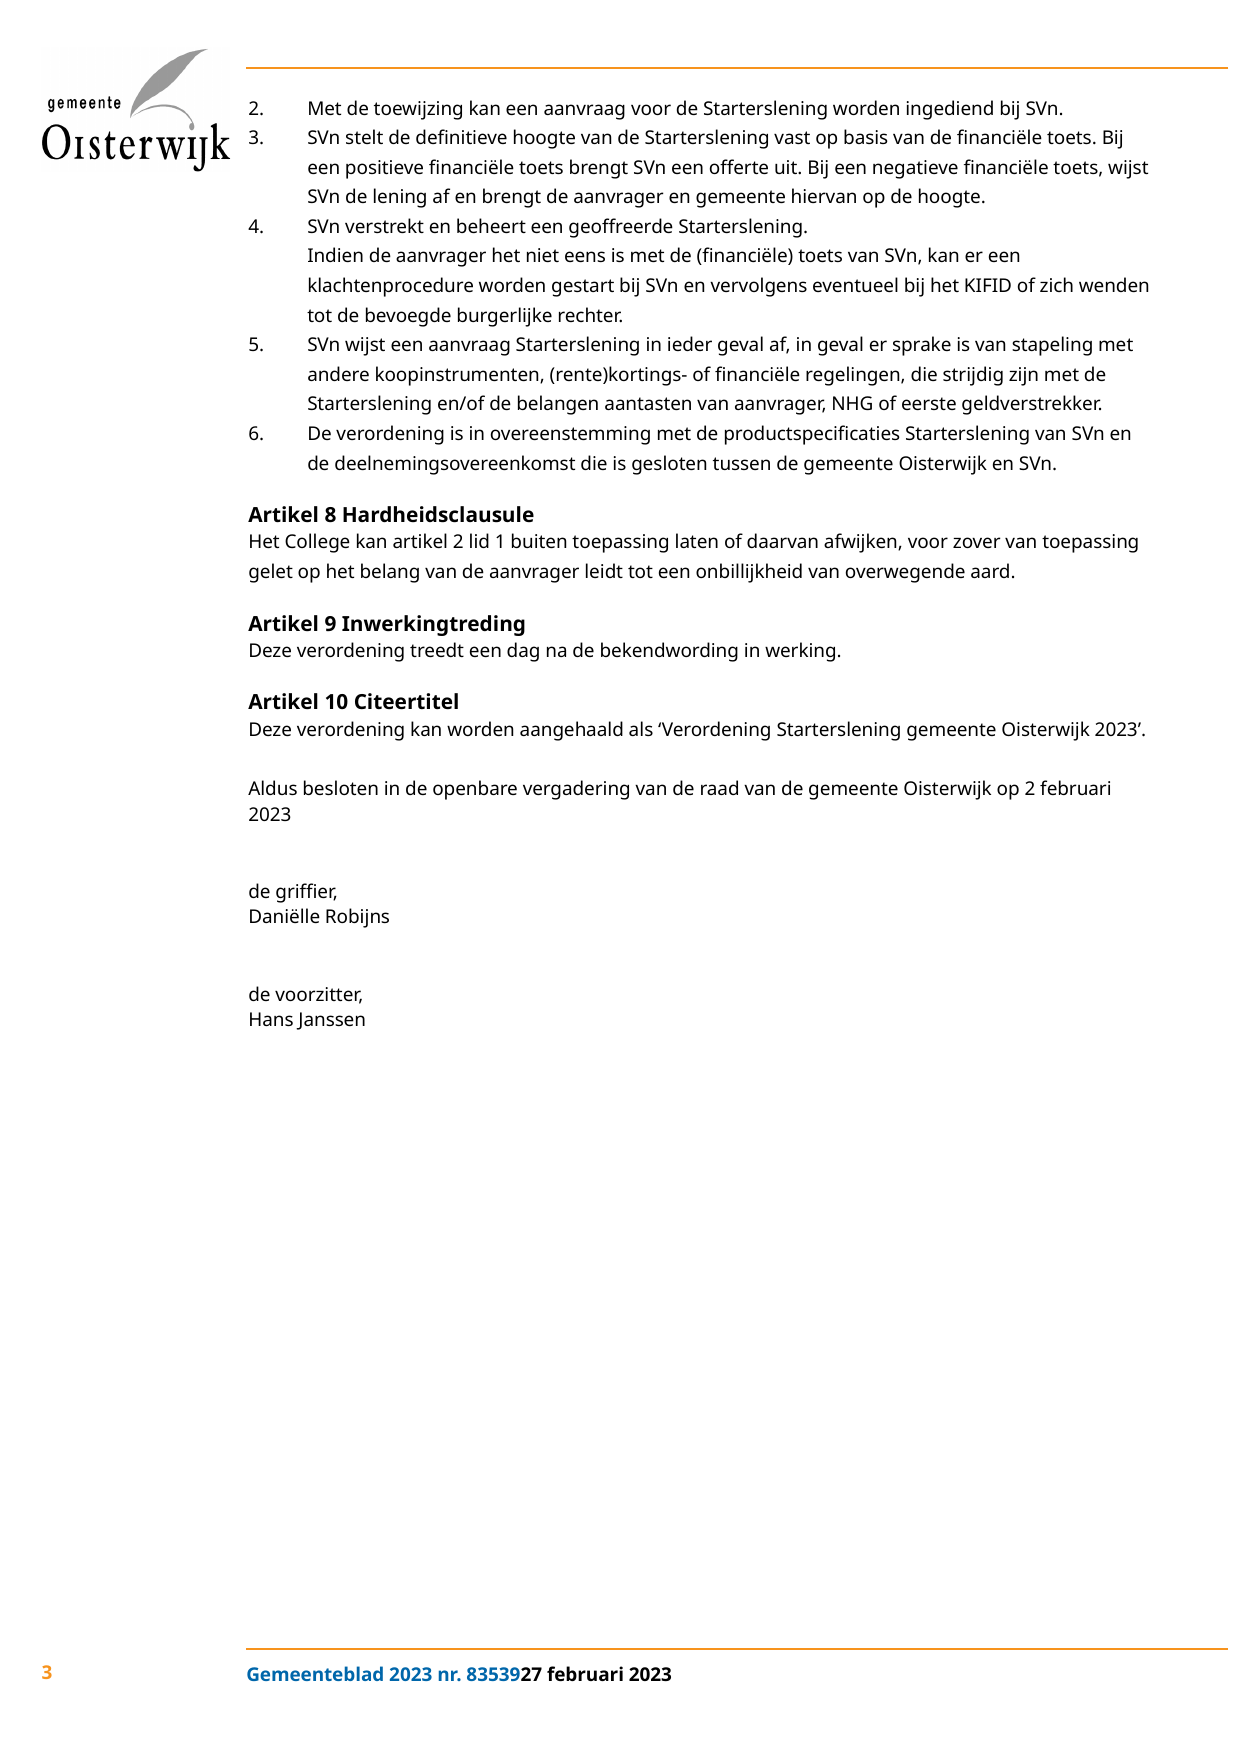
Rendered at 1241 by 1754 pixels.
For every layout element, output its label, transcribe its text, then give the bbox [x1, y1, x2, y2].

list SVn wijst een aanvraag Starterslening in ieder geval af, in geval er sprake is van stapeling met andere koopinstrumenten, (rente)kortings- of financiële regelingen, die strijdig zijn met de Starterslening en/of de belangen aantasten van aanvrager, NHG of eerste geldverstrekker. [248, 331, 1152, 416]
text de voorzitter, [248, 981, 1152, 1007]
list Met de toewijzing kan een aanvraag voor de Starterslening worden ingediend bij SVn. [248, 95, 1152, 121]
text Artikel 10 Citeertitel [248, 687, 1152, 716]
text Het College kan artikel 2 lid 1 buiten toepassing laten of daarvan afwijken, voor zover van toepassing gelet op het belang van de aanvrager leidt tot een onbillijkheid van overwegende aard. [248, 529, 1152, 584]
text Daniëlle Robijns [248, 904, 1152, 929]
list SVn verstrekt en beheert een geoffreerde Starterslening. [248, 213, 1152, 239]
list Indien de aanvrager het niet eens is met de (financiële) toets van SVn, kan er een klachtenprocedure worden gestart bij SVn en vervolgens eventueel bij het KIFID of zich wenden tot de bevoegde burgerlijke rechter. [248, 243, 1152, 328]
text de griffier, [248, 878, 1152, 904]
picture [41, 47, 231, 172]
text Deze verordening treedt een dag na de bekendwording in werking. [248, 637, 1152, 663]
text Artikel 9 Inwerkingtreding [248, 609, 1152, 637]
list SVn stelt de definitieve hoogte van de Starterslening vast op basis van de financiële toets. Bij een positieve financiële toets brengt SVn een offerte uit. Bij een negatieve financiële toets, wijst SVn de lening af en brengt de aanvrager en gemeente hiervan op de hoogte. [248, 124, 1152, 209]
text Deze verordening kan worden aangehaald als ‘Verordening Starterslening gemeente Oisterwijk 2023’. [248, 716, 1152, 742]
text Hans Janssen [248, 1007, 1152, 1032]
text Aldus besloten in de openbare vergadering van de raad van de gemeente Oisterwijk op 2 februari 2023 [248, 775, 1152, 827]
list De verordening is in overeenstemming met de productspecificaties Starterslening van SVn en de deelnemingsovereenkomst die is gesloten tussen de gemeente Oisterwijk en SVn. [248, 420, 1152, 476]
text Artikel 8 Hardheidsclausule [248, 500, 1152, 529]
